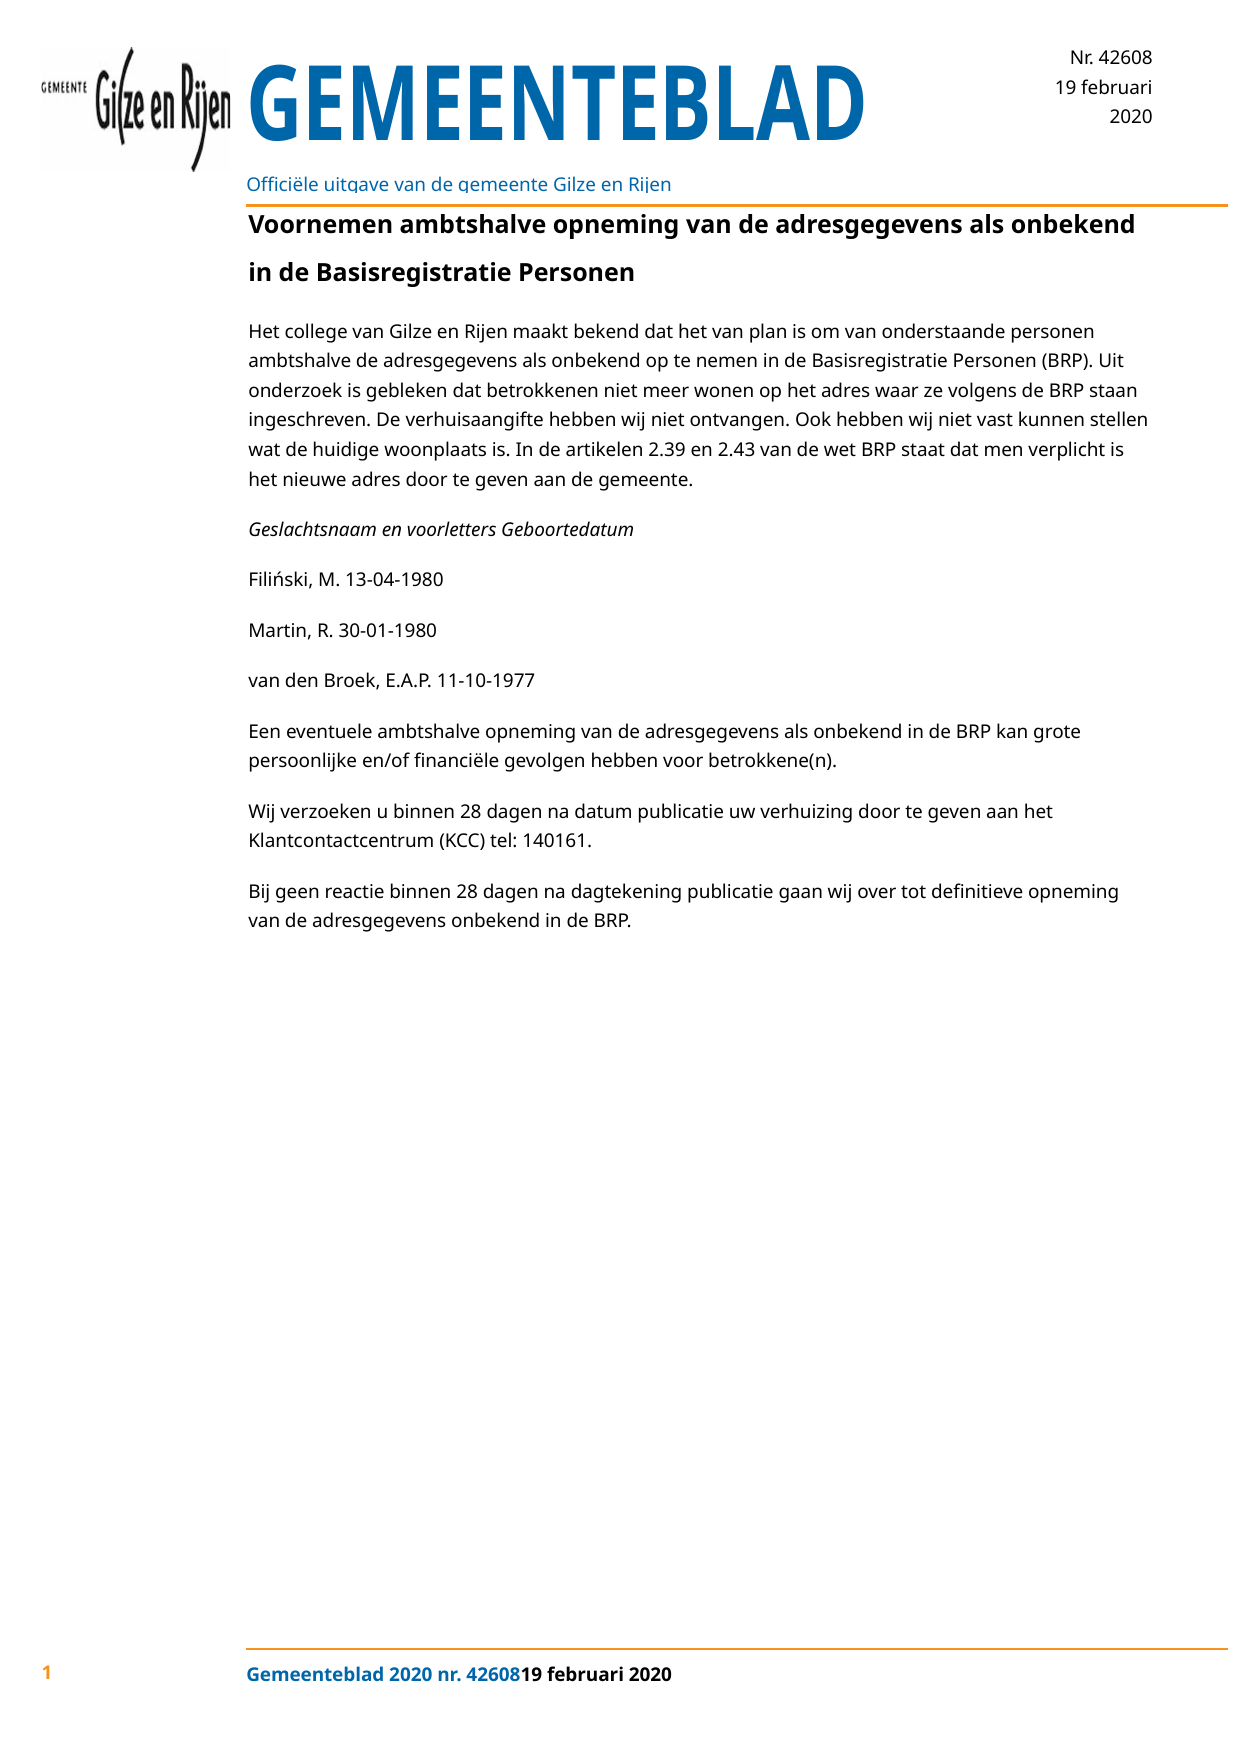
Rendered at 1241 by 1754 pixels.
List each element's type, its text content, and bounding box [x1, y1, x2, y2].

text Martin, R. 30-01-1980 [248, 617, 1152, 643]
text Het college van Gilze en Rijen maakt bekend dat het van plan is om van onderstaande personen ambtshalve de adresgegevens als onbekend op te nemen in de Basisregistratie Personen (BRP). Uit onderzoek is gebleken dat betrokkenen niet meer wonen op het adres waar ze volgens de BRP staan ingeschreven. De verhuisaangifte hebben wij niet ontvangen. Ook hebben wij niet vast kunnen stellen wat de huidige woonplaats is. In de artikelen 2.39 en 2.43 van de wet BRP staat dat men verplicht is het nieuwe adres door te geven aan de gemeente. [248, 318, 1152, 492]
text Bij geen reactie binnen 28 dagen na dagtekening publicatie gaan wij over tot definitieve opneming van de adresgegevens onbekend in de BRP. [248, 878, 1152, 933]
text Een eventuele ambtshalve opneming van de adresgegevens als onbekend in de BRP kan grote persoonlijke en/of financiële gevolgen hebben voor betrokkene(n). [248, 718, 1152, 773]
text van den Broek, E.A.P. 11-10-1977 [248, 667, 1152, 693]
picture [41, 47, 231, 172]
text Geslachtsnaam en voorletters Geboortedatum [248, 516, 1152, 542]
text Filiński, M. 13-04-1980 [248, 567, 1152, 592]
text Wij verzoeken u binnen 28 dagen na datum publicatie uw verhuizing door te geven aan het Klantcontactcentrum (KCC) tel: 140161. [248, 798, 1152, 853]
text Voornemen ambtshalve opneming van de adresgegevens als onbekend in de Basisregistratie Personen [248, 207, 1152, 288]
